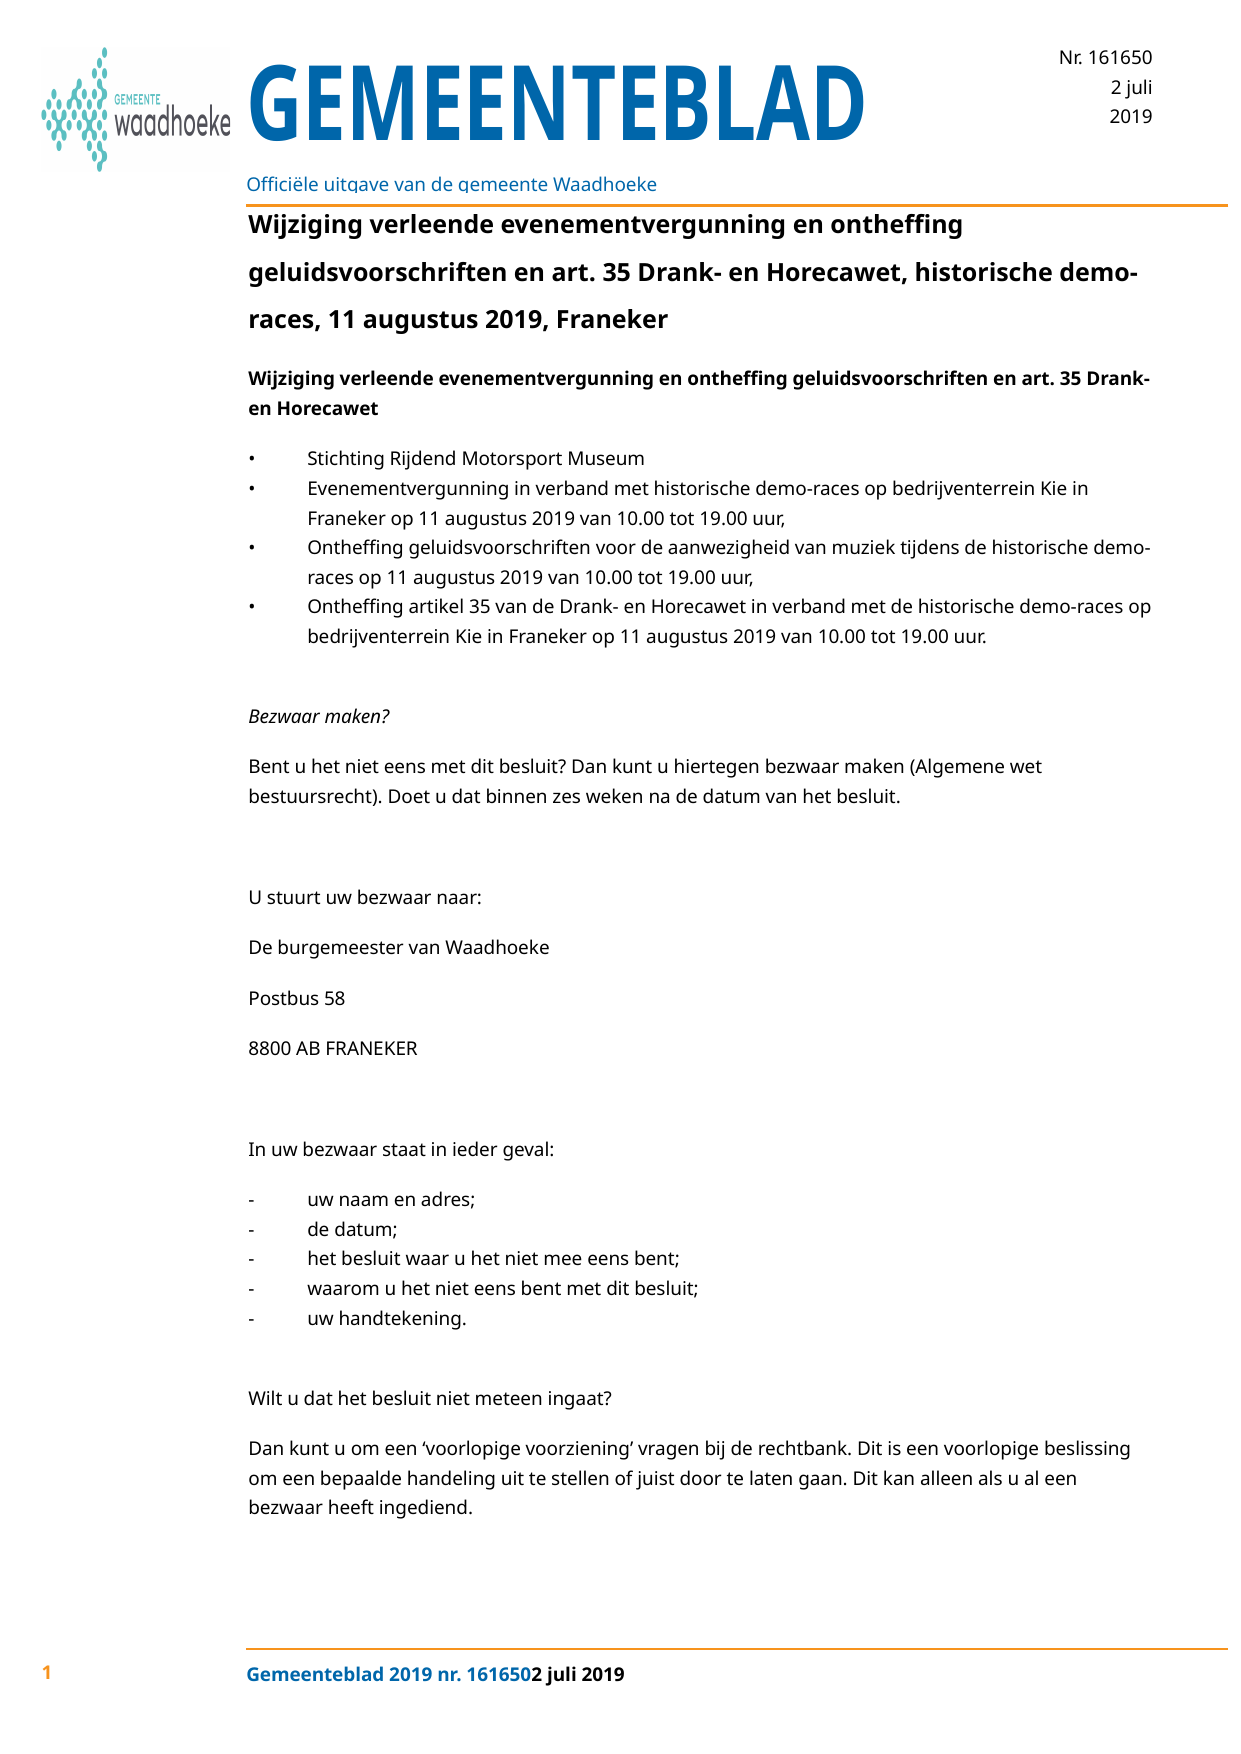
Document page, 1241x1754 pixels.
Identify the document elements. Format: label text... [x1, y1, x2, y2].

text Wijziging verleende evenementvergunning en ontheffing geluidsvoorschriften en art. 35 Drank- en Horecawet, historische demo-races, 11 augustus 2019, Franeker [248, 207, 1152, 336]
text Bent u het niet eens met dit besluit? Dan kunt u hiertegen bezwaar maken (Algemene wet bestuursrecht). Doet u dat binnen zes weken na de datum van het besluit. [248, 753, 1152, 809]
text Wijziging verleende evenementvergunning en ontheffing geluidsvoorschriften en art. 35 Drank- en Horecawet [248, 366, 1152, 421]
list Stichting Rijdend Motorsport Museum [248, 446, 1152, 471]
list Evenementvergunning in verband met historische demo-races op bedrijventerrein Kie in Franeker op 11 augustus 2019 van 10.00 tot 19.00 uur, [248, 475, 1152, 530]
text Dan kunt u om een ‘voorlopige voorziening’ vragen bij de rechtbank. Dit is een voorlopige beslissing om een bepaalde handeling uit te stellen of juist door te laten gaan. Dit kan alleen als u al een bezwaar heeft ingediend. [248, 1435, 1152, 1520]
list het besluit waar u het niet mee eens bent; [248, 1246, 1152, 1271]
list de datum; [248, 1216, 1152, 1242]
list uw naam en adres; [248, 1186, 1152, 1212]
list waarom u het niet eens bent met dit besluit; [248, 1275, 1152, 1301]
list Ontheffing artikel 35 van de Drank- en Horecawet in verband met de historische demo-races op bedrijventerrein Kie in Franeker op 11 augustus 2019 van 10.00 tot 19.00 uur. [248, 593, 1152, 649]
picture [41, 47, 231, 172]
text U stuurt uw bezwaar naar: [248, 884, 1152, 909]
text In uw bezwaar staat in ieder geval: [248, 1136, 1152, 1162]
text Wilt u dat het besluit niet meteen ingaat? [248, 1385, 1152, 1410]
list uw handtekening. [248, 1305, 1152, 1330]
text 8800 AB FRANEKER [248, 1035, 1152, 1061]
list Ontheffing geluidsvoorschriften voor de aanwezigheid van muziek tijdens de historische demo-races op 11 augustus 2019 van 10.00 tot 19.00 uur, [248, 534, 1152, 589]
text Bezwaar maken? [248, 703, 1152, 729]
text De burgemeester van Waadhoeke [248, 934, 1152, 960]
text Postbus 58 [248, 985, 1152, 1010]
